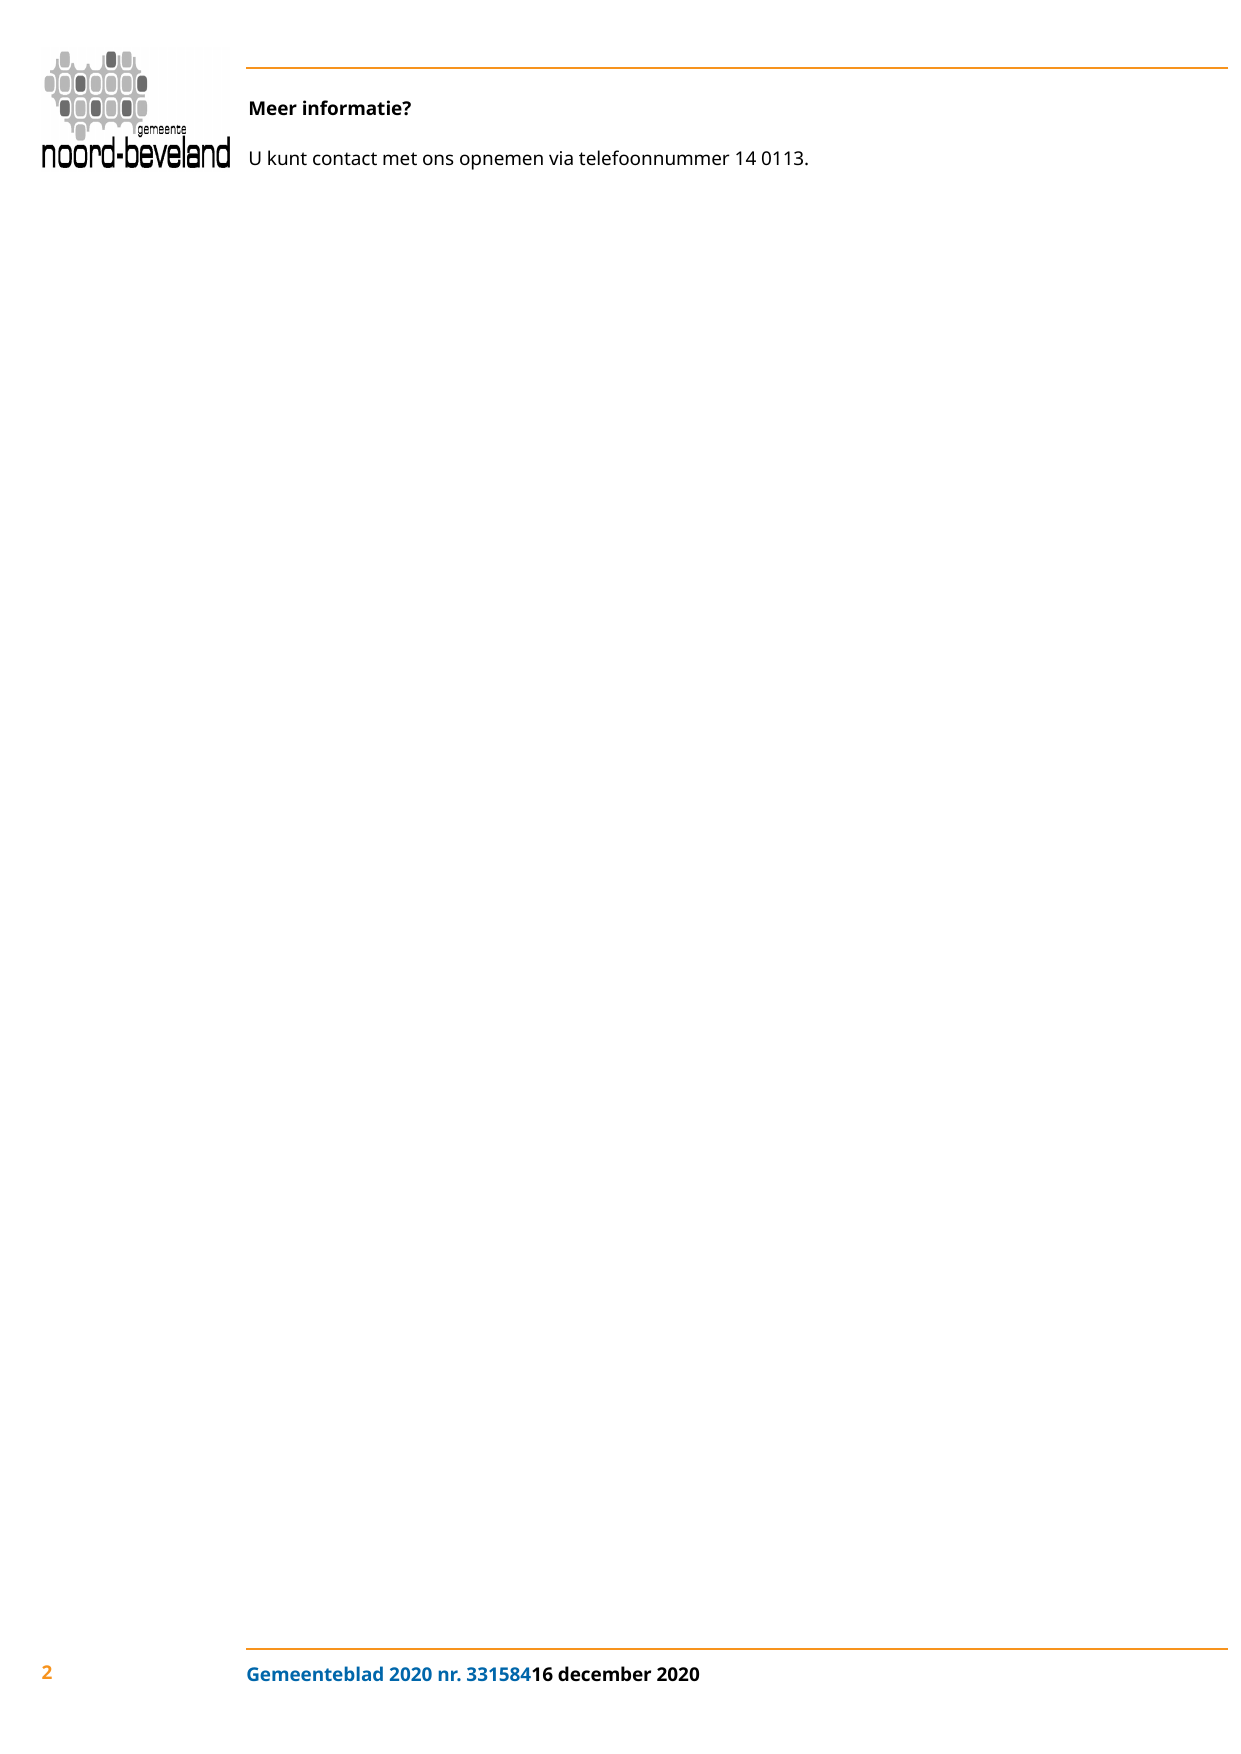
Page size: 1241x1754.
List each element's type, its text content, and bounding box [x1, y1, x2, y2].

picture [41, 47, 231, 172]
text U kunt contact met ons opnemen via telefoonnummer 14 0113. [248, 145, 1152, 171]
text Meer informatie? [248, 95, 1152, 121]
